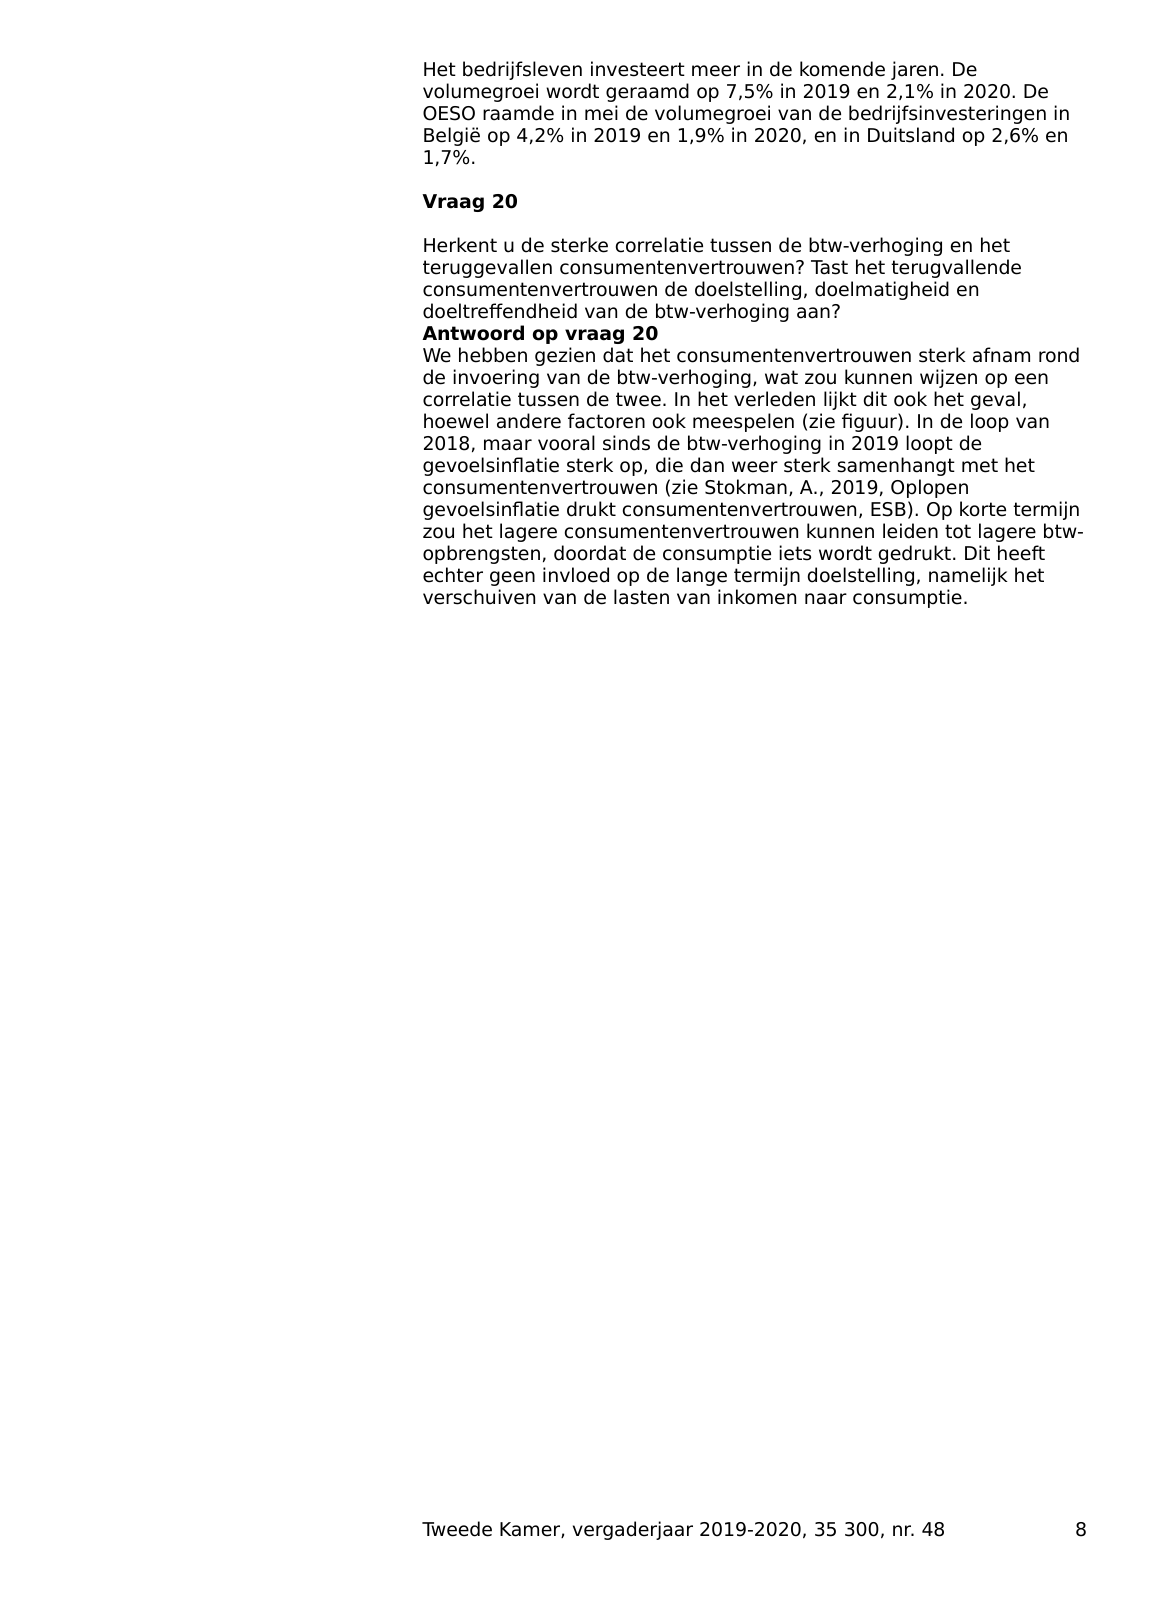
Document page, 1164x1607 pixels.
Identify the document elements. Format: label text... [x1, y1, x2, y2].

text Herkent u de sterke correlatie tussen de btw-verhoging en het teruggevallen consumentenvertrouwen? Tast het terugvallende consumentenvertrouwen de doelstelling, doelmatigheid en doeltreffendheid van de btw-verhoging aan? [422, 235, 1087, 323]
subtitle Vraag 20 [422, 191, 1087, 213]
text Antwoord op vraag 20 [422, 323, 1087, 345]
text We hebben gezien dat het consumentenvertrouwen sterk afnam rond de invoering van de btw-verhoging, wat zou kunnen wijzen op een correlatie tussen de twee. In het verleden lijkt dit ook het geval, hoewel andere factoren ook meespelen (zie figuur). In de loop van 2018, maar vooral sinds de btw-verhoging in 2019 loopt de gevoelsinflatie sterk op, die dan weer sterk samenhangt met het consumentenvertrouwen (zie Stokman, A., 2019, Oplopen gevoelsinflatie drukt consumentenvertrouwen, ESB). Op korte termijn zou het lagere consumentenvertrouwen kunnen leiden tot lagere btw-opbrengsten, doordat de consumptie iets wordt gedrukt. Dit heeft echter geen invloed op de lange termijn doelstelling, namelijk het verschuiven van de lasten van inkomen naar consumptie. [422, 345, 1087, 609]
text Het bedrijfsleven investeert meer in de komende jaren. De volumegroei wordt geraamd op 7,5% in 2019 en 2,1% in 2020. De OESO raamde in mei de volumegroei van de bedrijfsinvesteringen in België op 4,2% in 2019 en 1,9% in 2020, en in Duitsland op 2,6% en 1,7%. [422, 59, 1087, 169]
